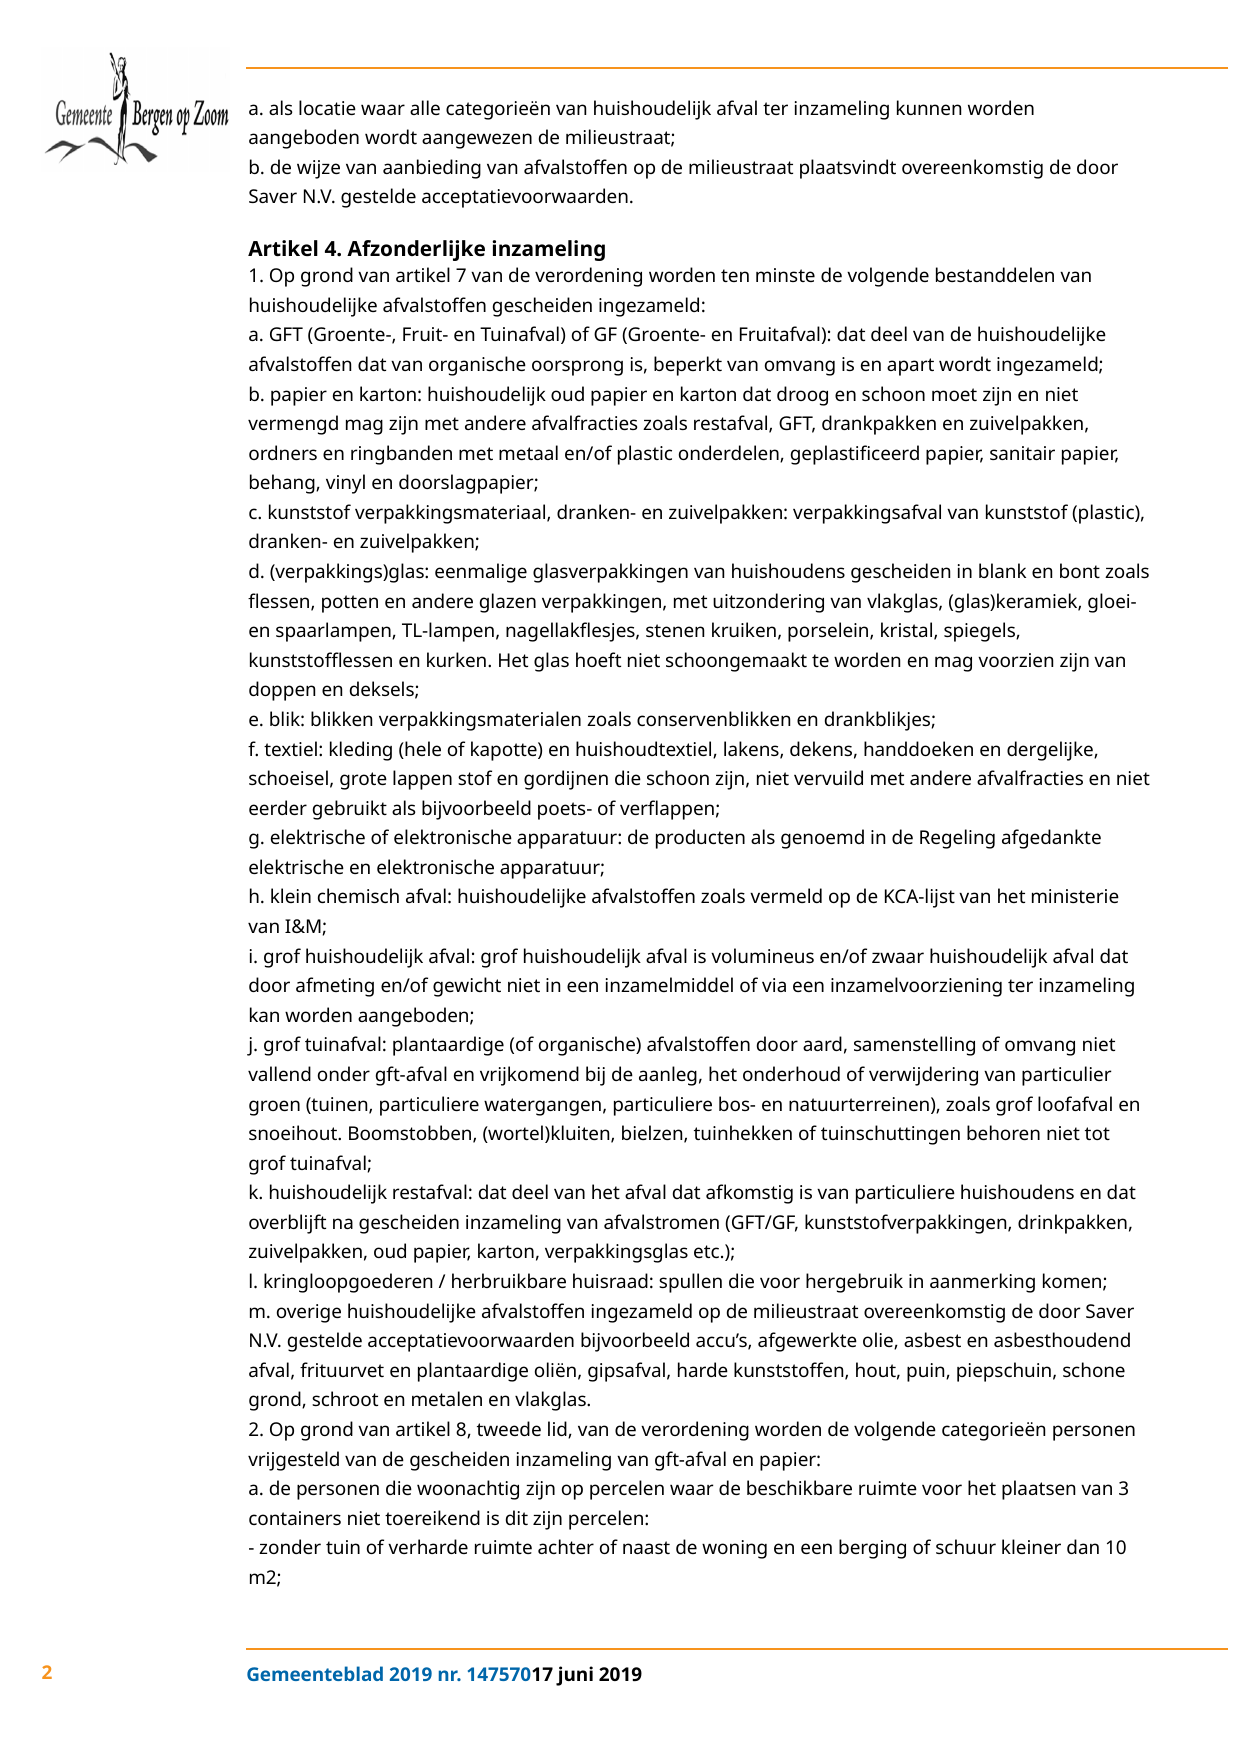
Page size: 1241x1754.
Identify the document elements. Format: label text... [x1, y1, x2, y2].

text l. kringloopgoederen / herbruikbare huisraad: spullen die voor hergebruik in aanmerking komen; [248, 1268, 1152, 1294]
text a. als locatie waar alle categorieën van huishoudelijk afval ter inzameling kunnen worden aangeboden wordt aangewezen de milieustraat; [248, 95, 1152, 150]
text g. elektrische of elektronische apparatuur: de producten als genoemd in de Regeling afgedankte elektrische en elektronische apparatuur; [248, 824, 1152, 880]
text 2. Op grond van artikel 8, tweede lid, van de verordening worden de volgende categorieën personen vrijgesteld van de gescheiden inzameling van gft-afval en papier: [248, 1416, 1152, 1471]
text f. textiel: kleding (hele of kapotte) en huishoudtextiel, lakens, dekens, handdoeken en dergelijke, schoeisel, grote lappen stof en gordijnen die schoon zijn, niet vervuild met andere afvalfracties en niet eerder gebruikt als bijvoorbeeld poets- of verflappen; [248, 736, 1152, 821]
text d. (verpakkings)glas: eenmalige glasverpakkingen van huishoudens gescheiden in blank en bont zoals flessen, potten en andere glazen verpakkingen, met uitzondering van vlakglas, (glas)keramiek, gloei- en spaarlampen, TL-lampen, nagellakflesjes, stenen kruiken, porselein, kristal, spiegels, kunststofflessen en kurken. Het glas hoeft niet schoongemaakt te worden en mag voorzien zijn van doppen en deksels; [248, 558, 1152, 702]
text a. GFT (Groente-, Fruit- en Tuinafval) of GF (Groente- en Fruitafval): dat deel van de huishoudelijke afvalstoffen dat van organische oorsprong is, beperkt van omvang is en apart wordt ingezameld; [248, 322, 1152, 377]
text b. de wijze van aanbieding van afvalstoffen op de milieustraat plaatsvindt overeenkomstig de door Saver N.V. gestelde acceptatievoorwaarden. [248, 154, 1152, 209]
text k. huishoudelijk restafval: dat deel van het afval dat afkomstig is van particuliere huishoudens en dat overblijft na gescheiden inzameling van afvalstromen (GFT/GF, kunststofverpakkingen, drinkpakken, zuivelpakken, oud papier, karton, verpakkingsglas etc.); [248, 1179, 1152, 1264]
text Artikel 4. Afzonderlijke inzameling [248, 234, 1152, 262]
text i. grof huishoudelijk afval: grof huishoudelijk afval is volumineus en/of zwaar huishoudelijk afval dat door afmeting en/of gewicht niet in een inzamelmiddel of via een inzamelvoorziening ter inzameling kan worden aangeboden; [248, 943, 1152, 1028]
picture [41, 47, 231, 172]
text h. klein chemisch afval: huishoudelijke afvalstoffen zoals vermeld op de KCA-lijst van het ministerie van I&M; [248, 884, 1152, 939]
text b. papier en karton: huishoudelijk oud papier en karton dat droog en schoon moet zijn en niet vermengd mag zijn met andere afvalfracties zoals restafval, GFT, drankpakken en zuivelpakken, ordners en ringbanden met metaal en/of plastic onderdelen, geplastificeerd papier, sanitair papier, behang, vinyl en doorslagpapier; [248, 381, 1152, 495]
text m. overige huishoudelijke afvalstoffen ingezameld op de milieustraat overeenkomstig de door Saver N.V. gestelde acceptatievoorwaarden bijvoorbeeld accu’s, afgewerkte olie, asbest en asbesthoudend afval, frituurvet en plantaardige oliën, gipsafval, harde kunststoffen, hout, puin, piepschuin, schone grond, schroot en metalen en vlakglas. [248, 1298, 1152, 1412]
text 1. Op grond van artikel 7 van de verordening worden ten minste de volgende bestanddelen van huishoudelijke afvalstoffen gescheiden ingezameld: [248, 262, 1152, 318]
text - zonder tuin of verharde ruimte achter of naast de woning en een berging of schuur kleiner dan 10 m2; [248, 1534, 1152, 1590]
text j. grof tuinafval: plantaardige (of organische) afvalstoffen door aard, samenstelling of omvang niet vallend onder gft-afval en vrijkomend bij de aanleg, het onderhoud of verwijdering van particulier groen (tuinen, particuliere watergangen, particuliere bos- en natuurterreinen), zoals grof loofafval en snoeihout. Boomstobben, (wortel)kluiten, bielzen, tuinhekken of tuinschuttingen behoren niet tot grof tuinafval; [248, 1032, 1152, 1176]
text e. blik: blikken verpakkingsmaterialen zoals conservenblikken en drankblikjes; [248, 706, 1152, 732]
text a. de personen die woonachtig zijn op percelen waar de beschikbare ruimte voor het plaatsen van 3 containers niet toereikend is dit zijn percelen: [248, 1475, 1152, 1531]
text c. kunststof verpakkingsmateriaal, dranken- en zuivelpakken: verpakkingsafval van kunststof (plastic), dranken- en zuivelpakken; [248, 499, 1152, 554]
